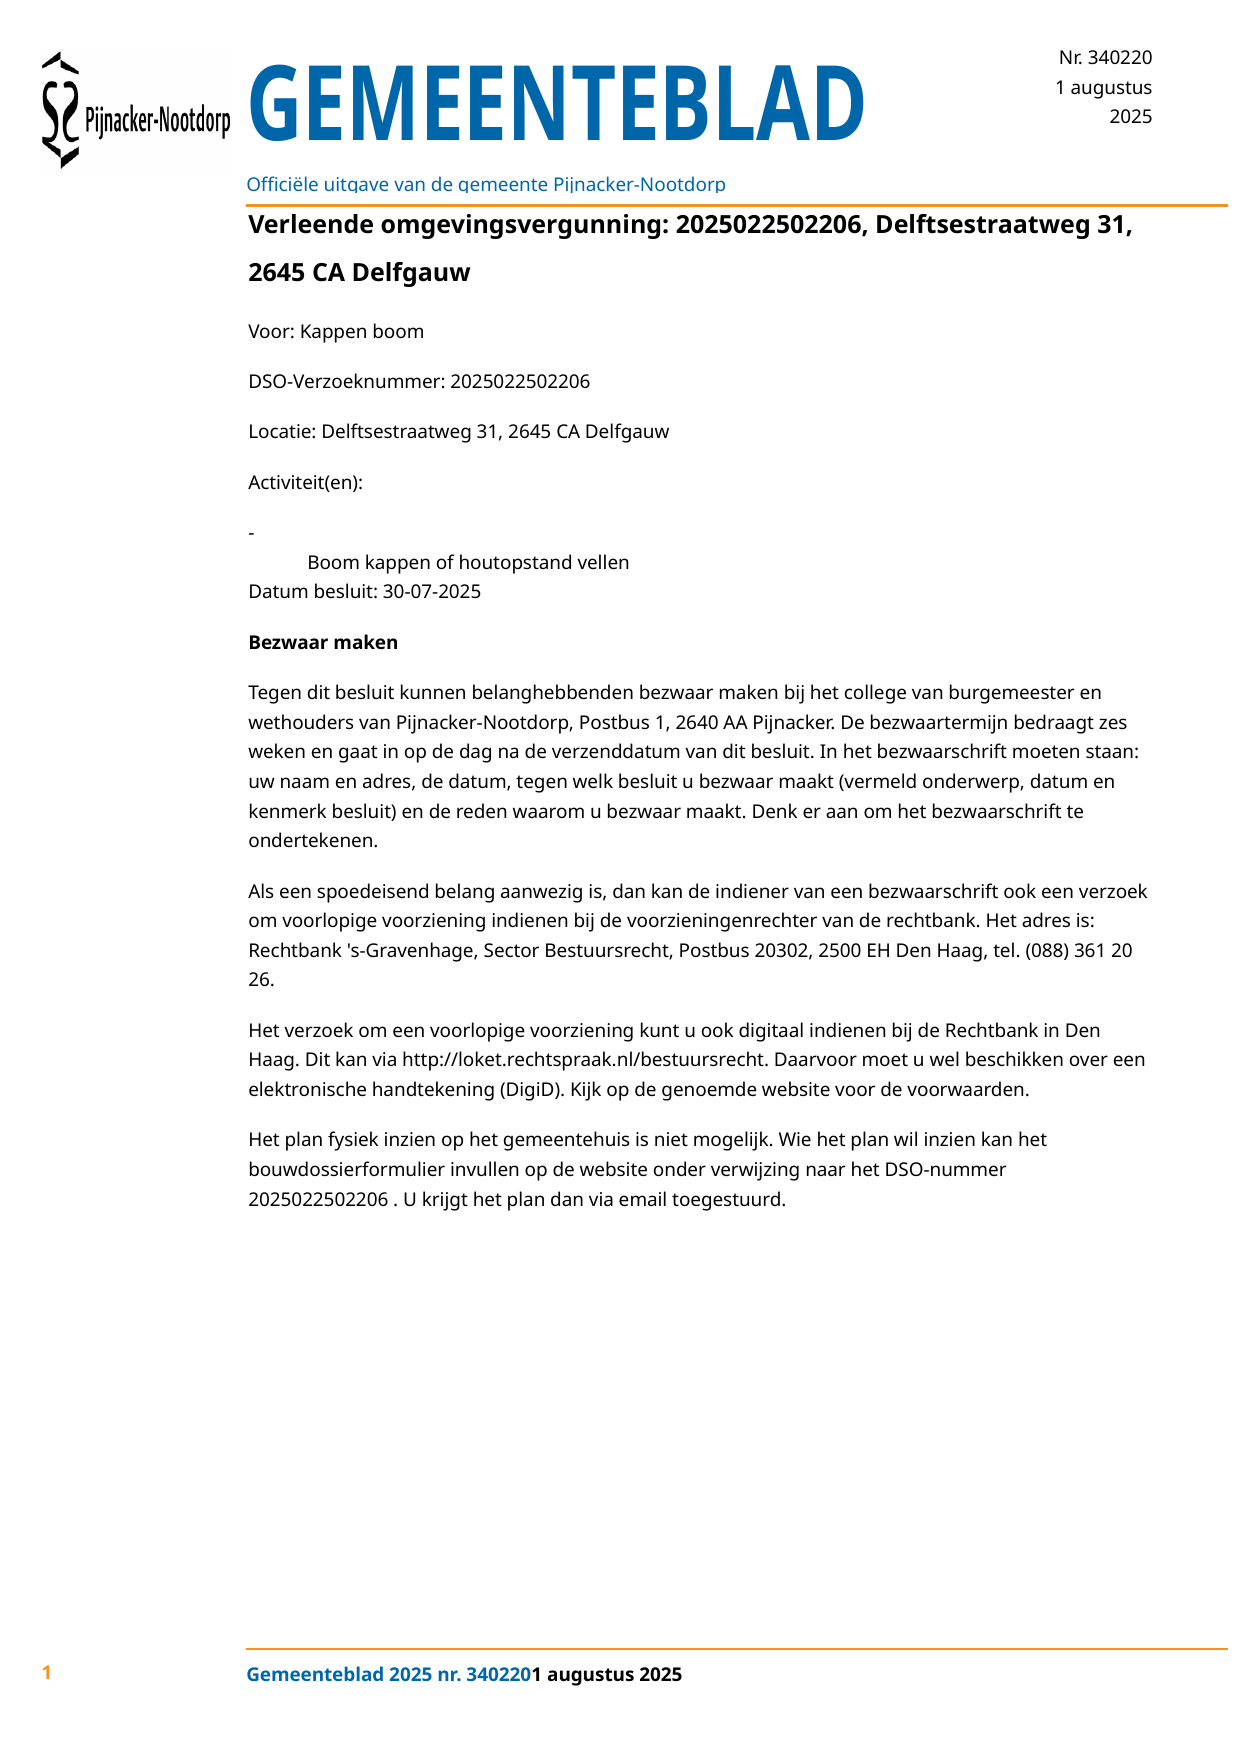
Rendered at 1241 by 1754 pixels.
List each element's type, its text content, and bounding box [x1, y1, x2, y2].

text Locatie: Delftsestraatweg 31, 2645 CA Delfgauw [248, 419, 1152, 444]
text Datum besluit: 30-07-2025 [248, 579, 1152, 604]
text Activiteit(en): [248, 469, 1152, 495]
text Bezwaar maken [248, 629, 1152, 655]
text Als een spoedeisend belang aanwezig is, dan kan de indiener van een bezwaarschrift ook een verzoek om voorlopige voorziening indienen bij de voorzieningenrechter van de rechtbank. Het adres is: Rechtbank 's-Gravenhage, Sector Bestuursrecht, Postbus 20302, 2500 EH Den Haag, tel. (088) 361 20 26. [248, 878, 1152, 992]
text DSO-Verzoeknummer: 2025022502206 [248, 368, 1152, 394]
text Voor: Kappen boom [248, 318, 1152, 344]
picture [41, 47, 231, 172]
text Verleende omgevingsvergunning: 2025022502206, Delftsestraatweg 31, 2645 CA Delfgauw [248, 207, 1152, 288]
text Het plan fysiek inzien op het gemeentehuis is niet mogelijk. Wie het plan wil inzien kan het bouwdossierformulier invullen op de website onder verwijzing naar het DSO-nummer 2025022502206 . U krijgt het plan dan via email toegestuurd. [248, 1127, 1152, 1212]
text Tegen dit besluit kunnen belanghebbenden bezwaar maken bij het college van burgemeester en wethouders van Pijnacker-Nootdorp, Postbus 1, 2640 AA Pijnacker. De bezwaartermijn bedraagt zes weken en gaat in op de dag na de verzenddatum van dit besluit. In het bezwaarschrift moeten staan: uw naam en adres, de datum, tegen welk besluit u bezwaar maakt (vermeld onderwerp, datum en kenmerk besluit) en de reden waarom u bezwaar maakt. Denk er aan om het bezwaarschrift te ondertekenen. [248, 679, 1152, 853]
list Boom kappen of houtopstand vellen [248, 549, 1152, 575]
text Het verzoek om een voorlopige voorziening kunt u ook digitaal indienen bij de Rechtbank in Den Haag. Dit kan via http://loket.rechtspraak.nl/bestuursrecht. Daarvoor moet u wel beschikken over een elektronische handtekening (DigiD). Kijk op de genoemde website voor de voorwaarden. [248, 1017, 1152, 1102]
